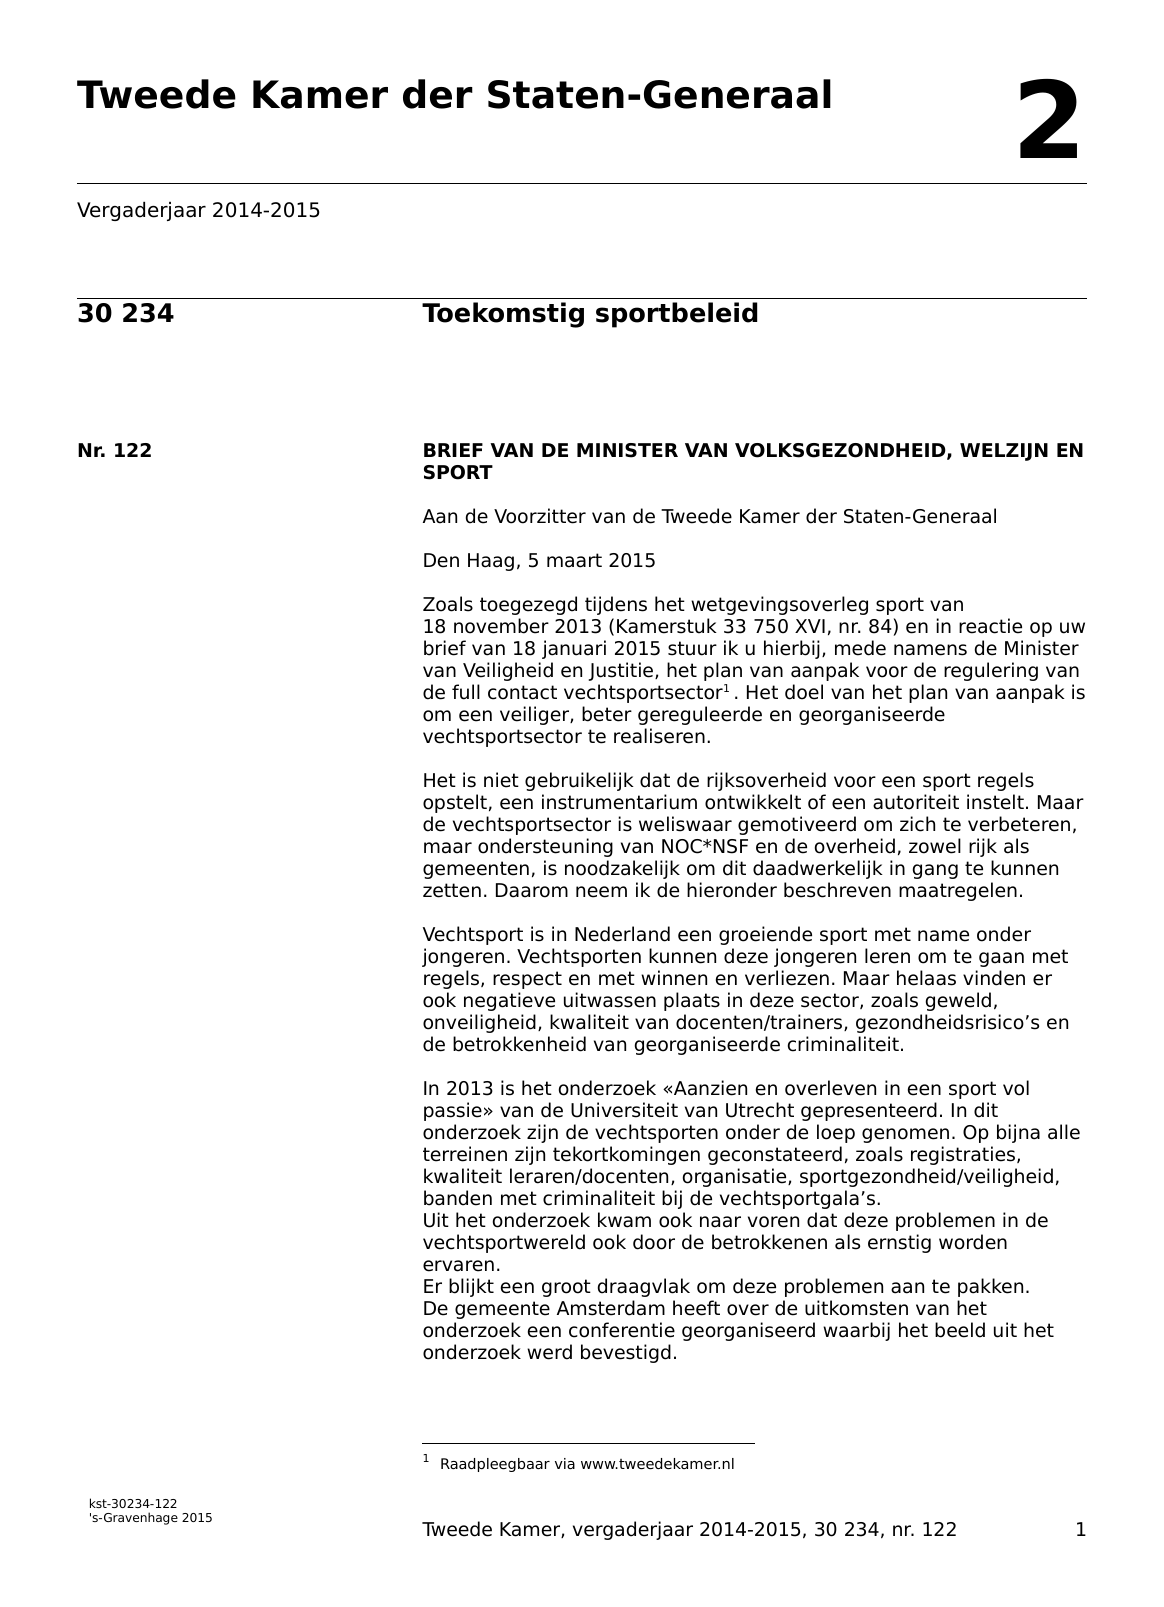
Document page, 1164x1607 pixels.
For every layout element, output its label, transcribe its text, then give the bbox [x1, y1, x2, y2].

text Vechtsport is in Nederland een groeiende sport met name onder jongeren. Vechtsporten kunnen deze jongeren leren om te gaan met regels, respect en met winnen en verliezen. Maar helaas vinden er ook negatieve uitwassen plaats in deze sector, zoals geweld, onveiligheid, kwaliteit van docenten/trainers, gezondheidsrisico’s en de betrokkenheid van georganiseerde criminaliteit. [422, 924, 1087, 1056]
text 's-Gravenhage 2015 [88, 1511, 323, 1525]
text Aan de Voorzitter van de Tweede Kamer der Staten-Generaal [422, 506, 1087, 528]
table_cell Vergaderjaar 2014-2015 [77, 184, 1087, 298]
text Het is niet gebruikelijk dat de rijksoverheid voor een sport regels opstelt, een instrumentarium ontwikkelt of een autoriteit instelt. Maar de vechtsportsector is weliswaar gemotiveerd om zich te verbeteren, maar ondersteuning van NOC*NSF en de overheid, zowel rijk als gemeenten, is noodzakelijk om dit daadwerkelijk in gang te kunnen zetten. Daarom neem ik de hieronder beschreven maatregelen. [422, 770, 1087, 902]
text Uit het onderzoek kwam ook naar voren dat deze problemen in de vechtsportwereld ook door de betrokkenen als ernstig worden ervaren. [422, 1210, 1087, 1276]
table_header 2 [886, 59, 1087, 183]
text De gemeente Amsterdam heeft over de uitkomsten van het onderzoek een conferentie georganiseerd waarbij het beeld uit het onderzoek werd bevestigd. [422, 1298, 1087, 1364]
text Zoals toegezegd tijdens het wetgevingsoverleg sport van 18 november 2013 (Kamerstuk 33 750 XVI, nr. 84) en in reactie op uw brief van 18 januari 2015 stuur ik u hierbij, mede namens de Minister van Veiligheid en Justitie, het plan van aanpak voor de regulering van de full contact vechtsportsector. Het doel van het plan van aanpak is om een veiliger, beter gereguleerde en georganiseerde vechtsportsector te realiseren. [422, 594, 1087, 748]
subtitle Nr. 122 BRIEF VAN DE MINISTER VAN VOLKSGEZONDHEID, WELZIJN EN SPORT [77, 440, 1087, 484]
subtitle 30 234 Toekomstig sportbeleid [77, 299, 1087, 329]
text In 2013 is het onderzoek «Aanzien en overleven in een sport vol passie» van de Universiteit van Utrecht gepresenteerd. In dit onderzoek zijn de vechtsporten onder de loep genomen. Op bijna alle terreinen zijn tekortkomingen geconstateerd, zoals registraties, kwaliteit leraren/docenten, organisatie, sportgezondheid/veiligheid, banden met criminaliteit bij de vechtsportgala’s. [422, 1078, 1087, 1210]
text kst-30234-122 [88, 1497, 323, 1511]
text Den Haag, 5 maart 2015 [422, 550, 1087, 572]
table_header Tweede Kamer der Staten-Generaal [77, 59, 886, 183]
text Raadpleegbaar via www.tweedekamer.nl [422, 1452, 1087, 1474]
text Er blijkt een groot draagvlak om deze problemen aan te pakken. [422, 1276, 1087, 1298]
